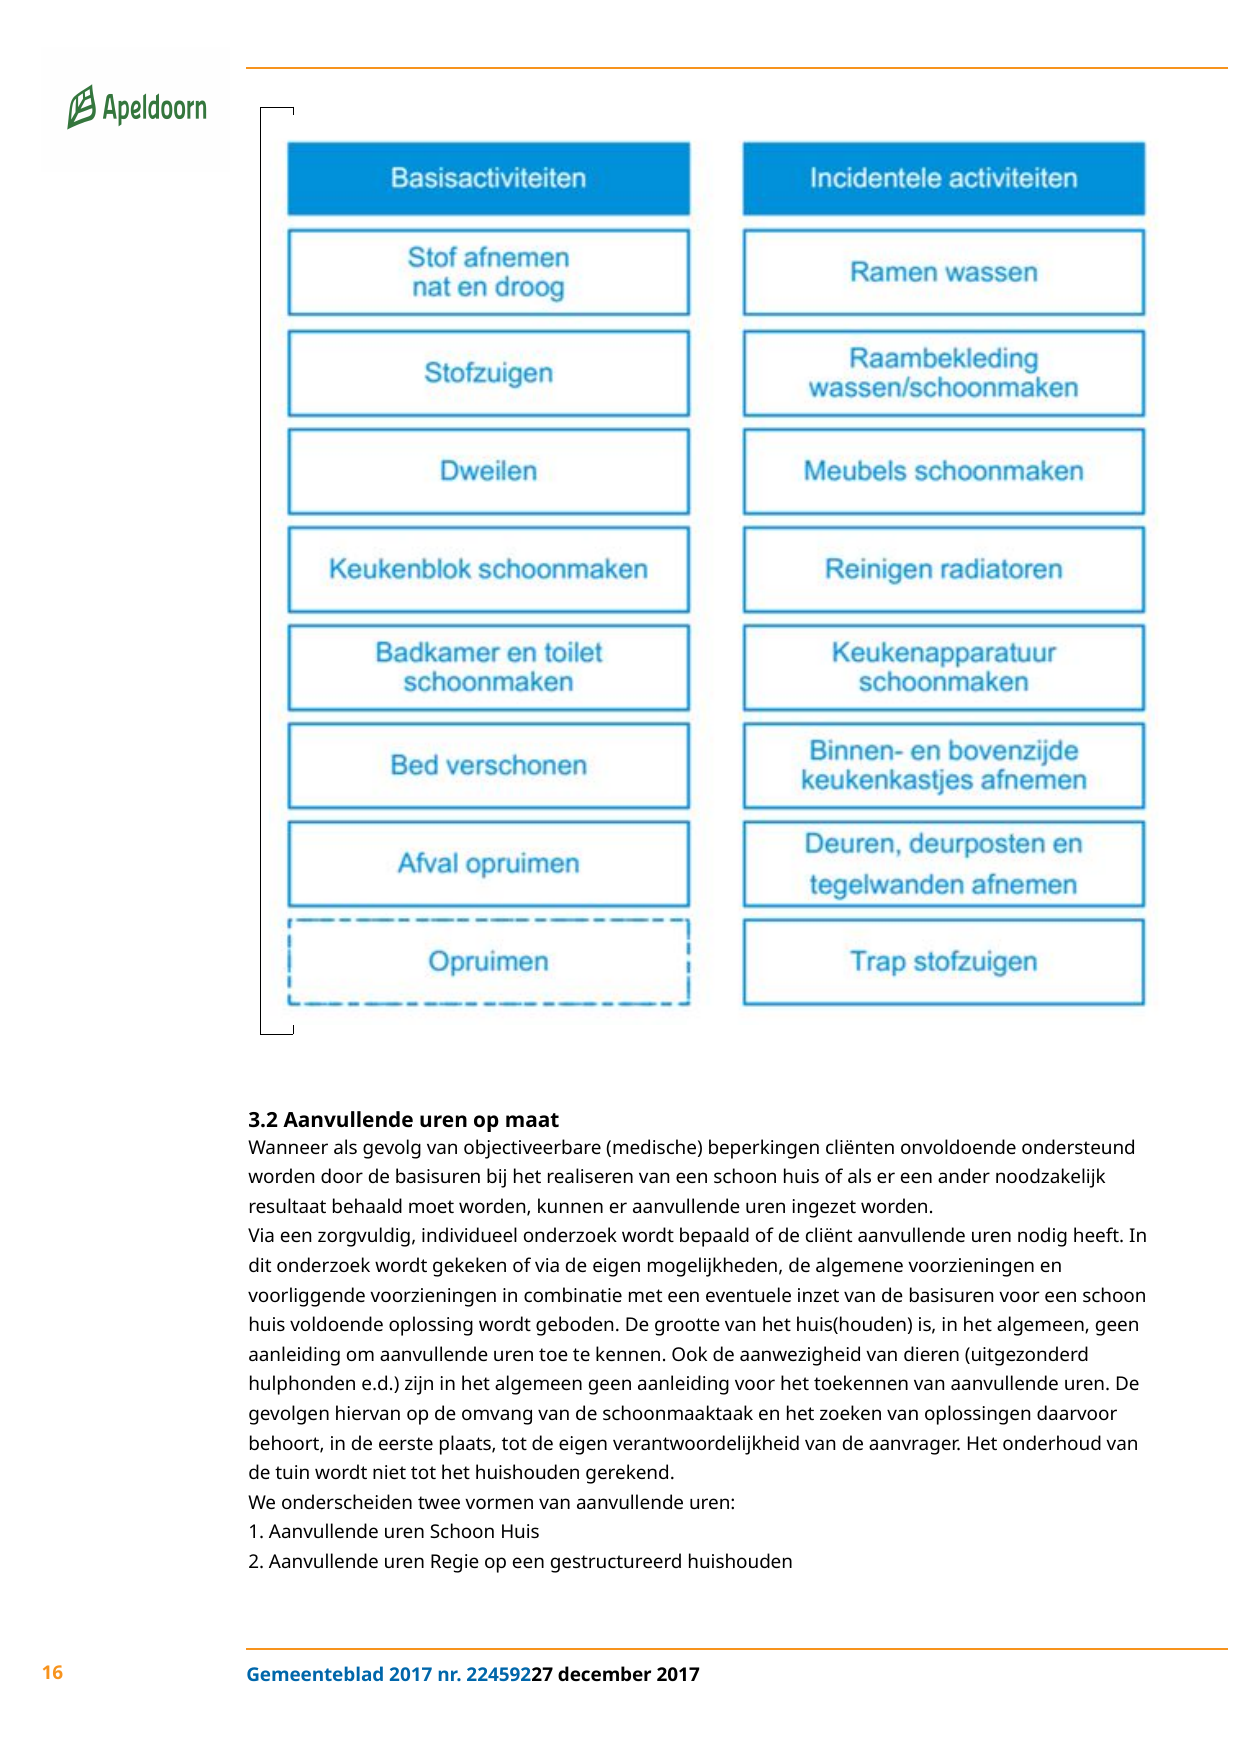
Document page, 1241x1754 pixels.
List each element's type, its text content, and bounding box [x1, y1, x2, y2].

text 1. Aanvullende uren Schoon Huis [248, 1518, 1152, 1544]
text Via een zorgvuldig, individueel onderzoek wordt bepaald of de cliënt aanvullende uren nodig heeft. In dit onderzoek wordt gekeken of via de eigen mogelijkheden, de algemene voorzieningen en voorliggende voorzieningen in combinatie met een eventuele inzet van de basisuren voor een schoon huis voldoende oplossing wordt geboden. De grootte van het huis(houden) is, in het algemeen, geen aanleiding om aanvullende uren toe te kennen. Ook de aanwezigheid van dieren (uitgezonderd hulphonden e.d.) zijn in het algemeen geen aanleiding voor het toekennen van aanvullende uren. De gevolgen hiervan op de omvang van de schoonmaaktaak en het zoeken van oplossingen daarvoor behoort, in de eerste plaats, tot de eigen verantwoordelijkheid van de aanvrager. Het onderhoud van de tuin wordt niet tot het huishouden gerekend. [248, 1223, 1152, 1485]
text We onderscheiden twee vormen van aanvullende uren: [248, 1489, 1152, 1515]
text 3.2 Aanvullende uren op maat [248, 1106, 1152, 1134]
picture [268, 115, 1173, 1025]
text 2. Aanvullende uren Regie op een gestructureerd huishouden [248, 1548, 1152, 1574]
picture [41, 47, 231, 172]
text Wanneer als gevolg van objectiveerbare (medische) beperkingen cliënten onvoldoende ondersteund worden door de basisuren bij het realiseren van een schoon huis of als er een ander noodzakelijk resultaat behaald moet worden, kunnen er aanvullende uren ingezet worden. [248, 1134, 1152, 1219]
